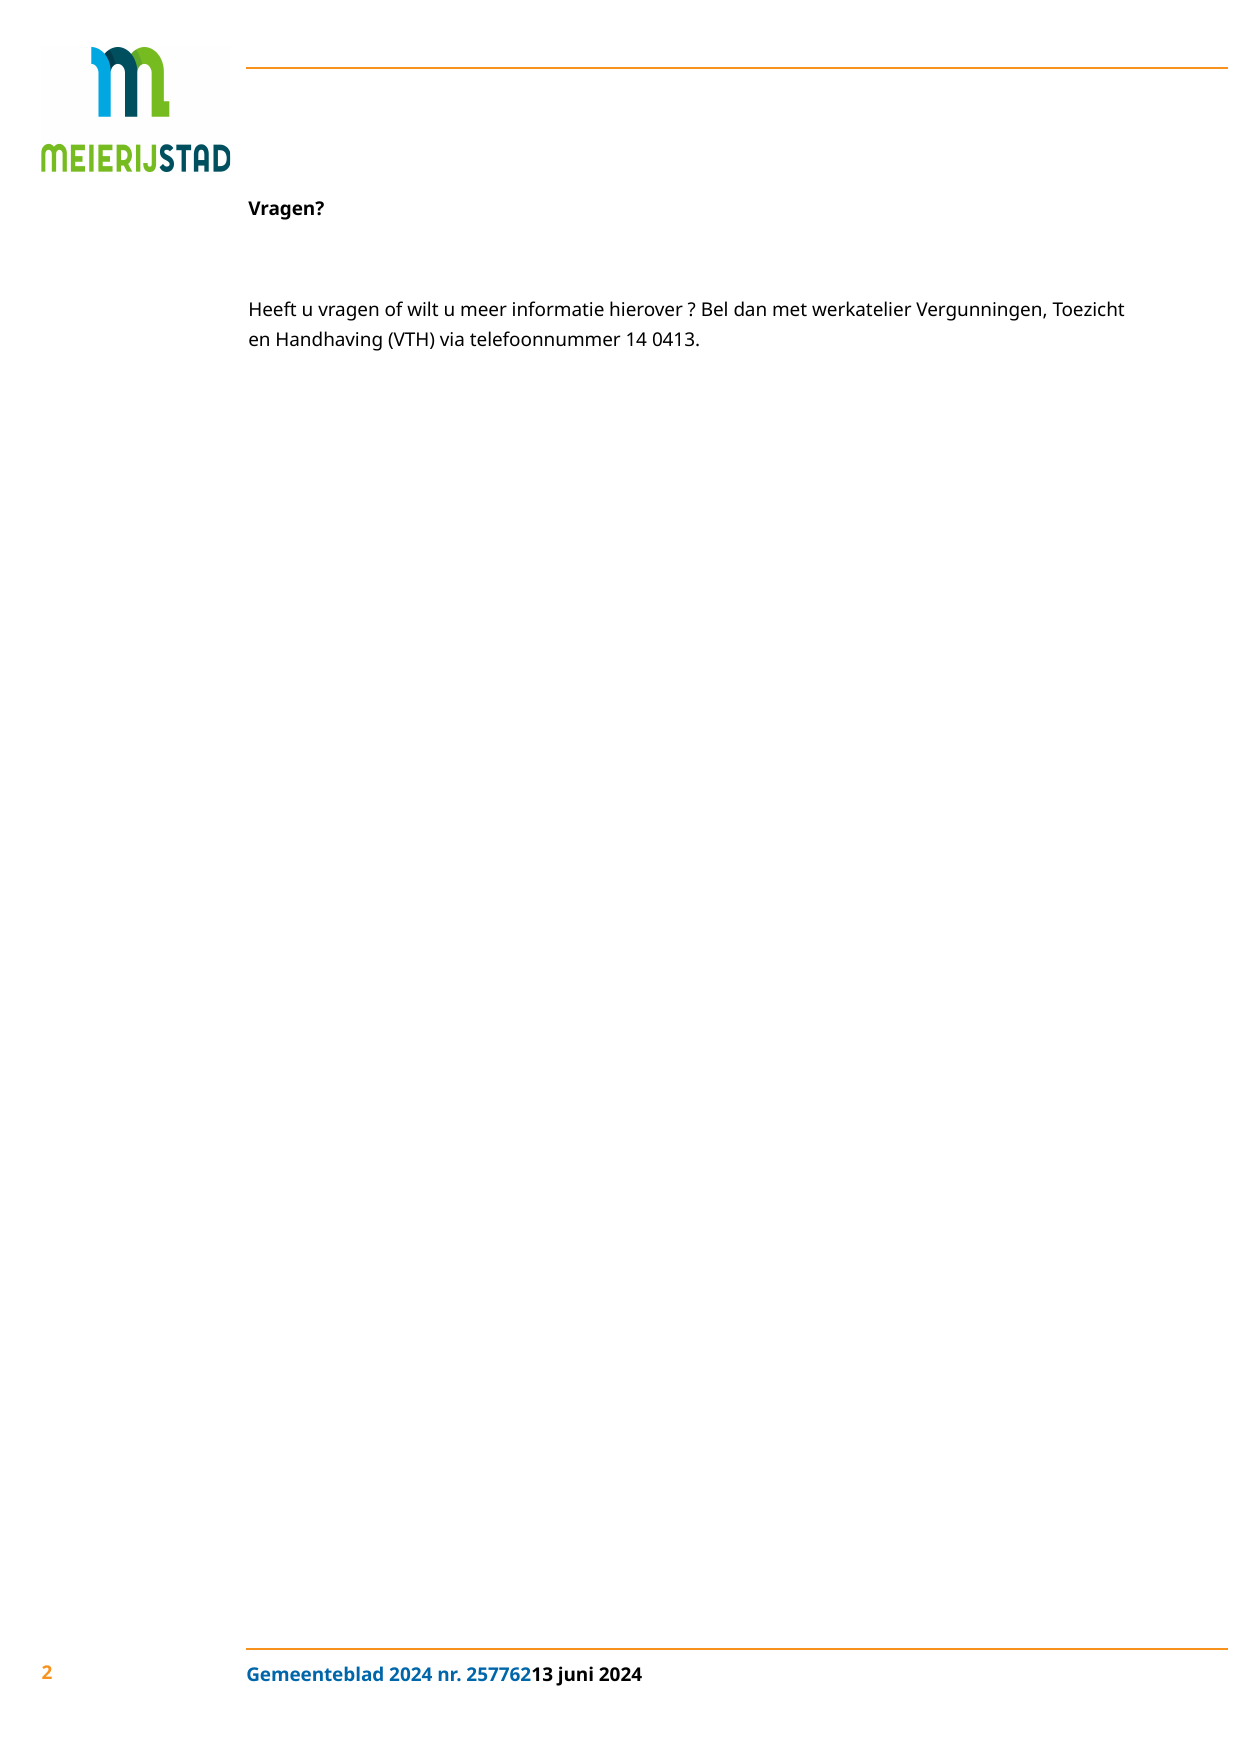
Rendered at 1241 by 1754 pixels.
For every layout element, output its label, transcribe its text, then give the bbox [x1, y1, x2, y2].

text Heeft u vragen of wilt u meer informatie hierover ? Bel dan met werkatelier Vergunningen, Toezicht en Handhaving (VTH) via telefoonnummer 14 0413. [248, 296, 1152, 352]
text Vragen? [248, 196, 1152, 221]
picture [41, 47, 231, 172]
